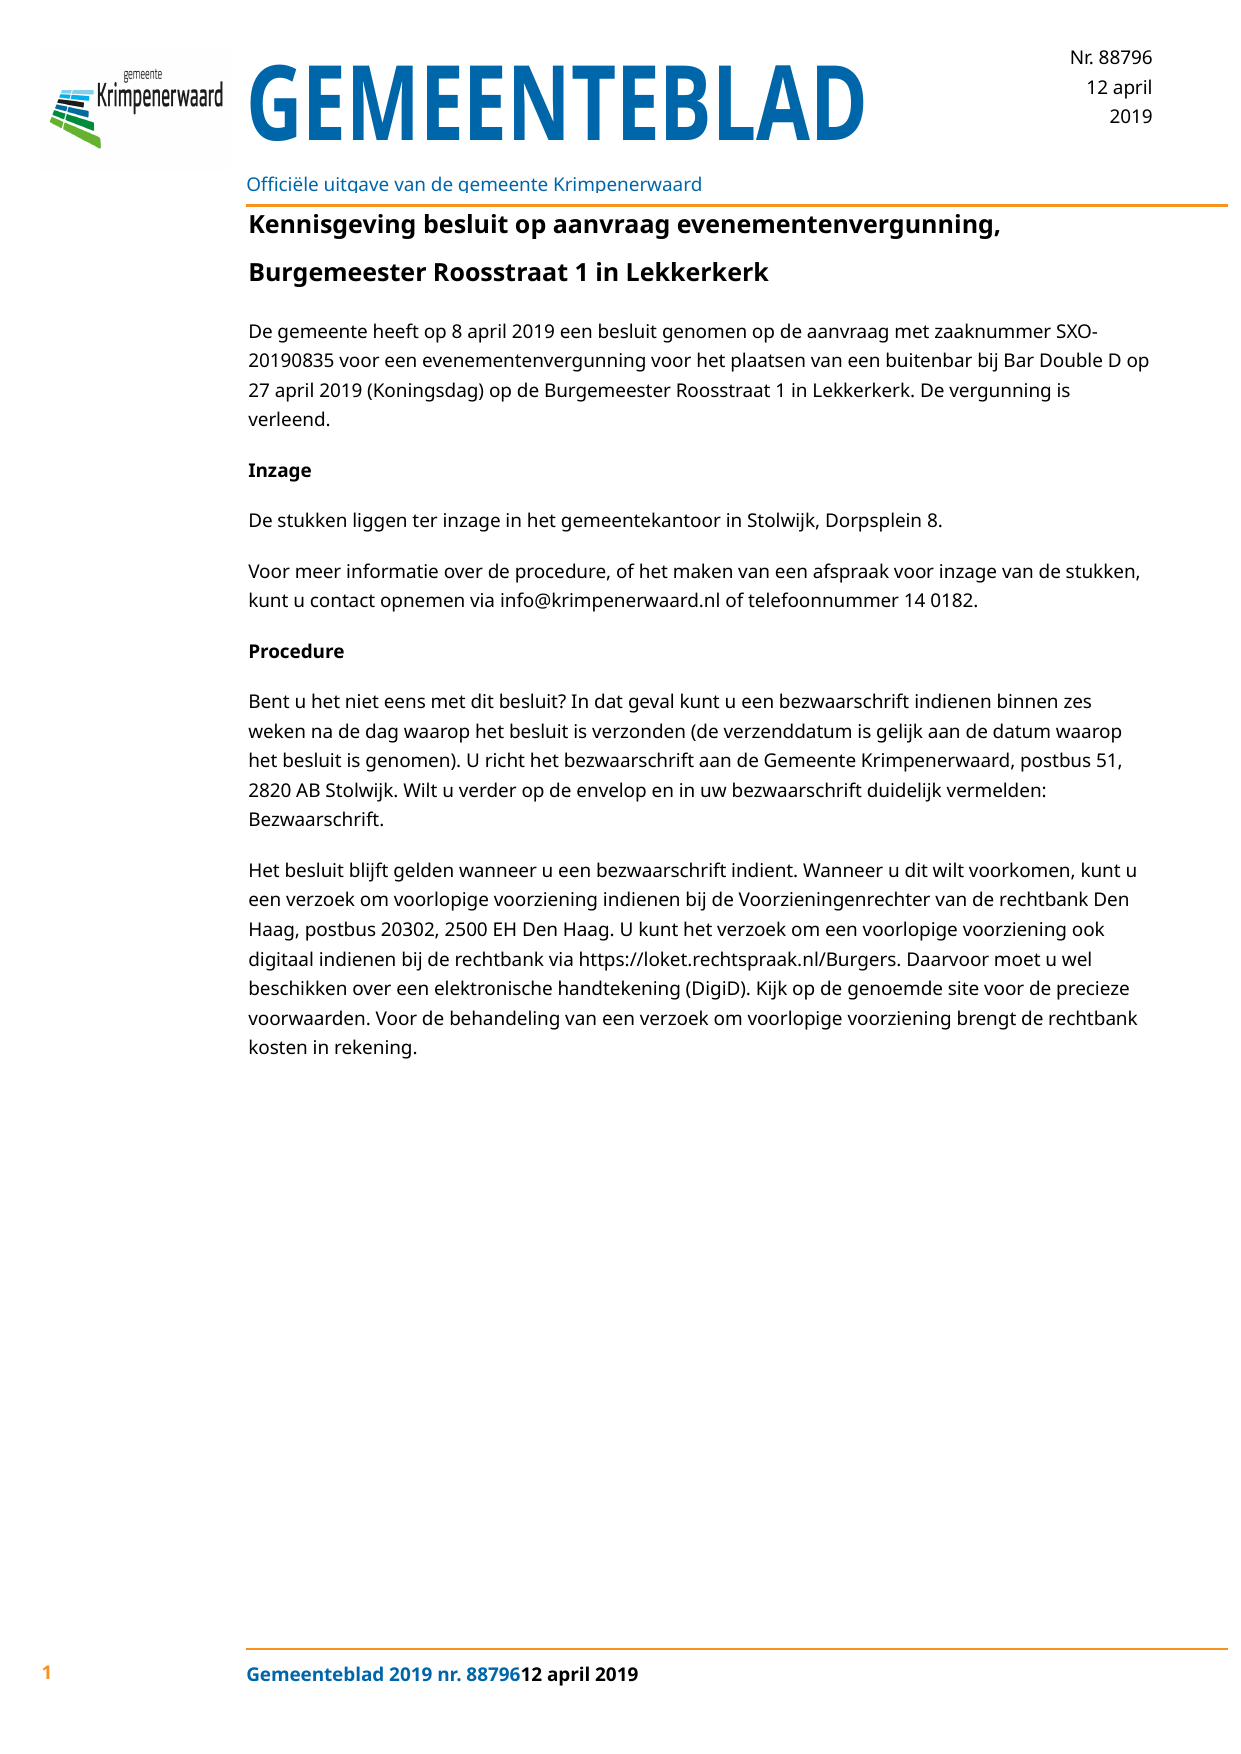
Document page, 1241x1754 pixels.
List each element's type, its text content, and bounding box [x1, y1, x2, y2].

text Procedure [248, 638, 1152, 664]
picture [41, 47, 231, 172]
text De gemeente heeft op 8 april 2019 een besluit genomen op de aanvraag met zaaknummer SXO-20190835 voor een evenementenvergunning voor het plaatsen van een buitenbar bij Bar Double D op 27 april 2019 (Koningsdag) op de Burgemeester Roosstraat 1 in Lekkerkerk. De vergunning is verleend. [248, 318, 1152, 432]
text De stukken liggen ter inzage in het gemeentekantoor in Stolwijk, Dorpsplein 8. [248, 507, 1152, 533]
text Voor meer informatie over de procedure, of het maken van een afspraak voor inzage van de stukken, kunt u contact opnemen via info@krimpenerwaard.nl of telefoonnummer 14 0182. [248, 558, 1152, 613]
text Kennisgeving besluit op aanvraag evenementenvergunning, Burgemeester Roosstraat 1 in Lekkerkerk [248, 207, 1152, 288]
text Het besluit blijft gelden wanneer u een bezwaarschrift indient. Wanneer u dit wilt voorkomen, kunt u een verzoek om voorlopige voorziening indienen bij de Voorzieningenrechter van de rechtbank Den Haag, postbus 20302, 2500 EH Den Haag. U kunt het verzoek om een voorlopige voorziening ook digitaal indienen bij de rechtbank via https://loket.rechtspraak.nl/Burgers. Daarvoor moet u wel beschikken over een elektronische handtekening (DigiD). Kijk op de genoemde site voor de precieze voorwaarden. Voor de behandeling van een verzoek om voorlopige voorziening brengt de rechtbank kosten in rekening. [248, 857, 1152, 1060]
text Bent u het niet eens met dit besluit? In dat geval kunt u een bezwaarschrift indienen binnen zes weken na de dag waarop het besluit is verzonden (de verzenddatum is gelijk aan de datum waarop het besluit is genomen). U richt het bezwaarschrift aan de Gemeente Krimpenerwaard, postbus 51, 2820 AB Stolwijk. Wilt u verder op de envelop en in uw bezwaarschrift duidelijk vermelden: Bezwaarschrift. [248, 688, 1152, 832]
text Inzage [248, 457, 1152, 483]
